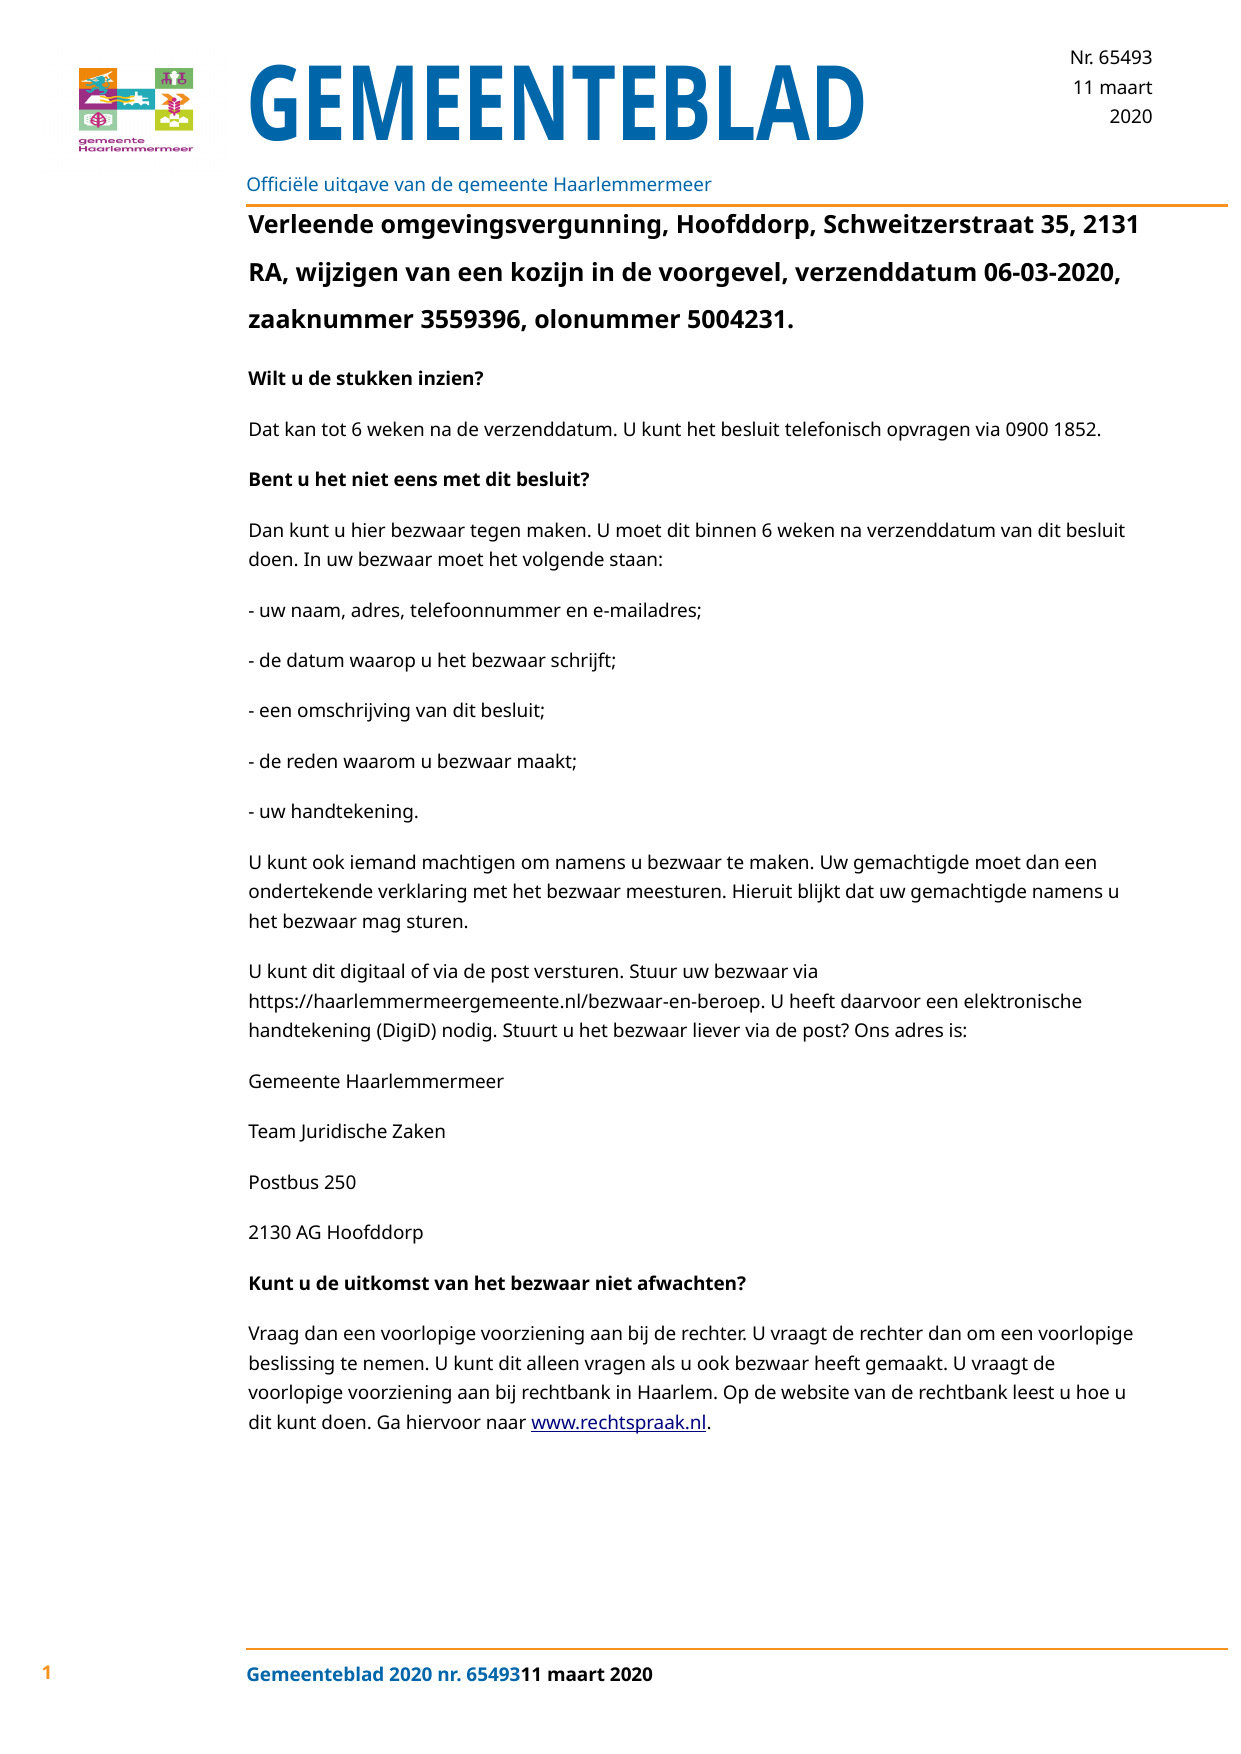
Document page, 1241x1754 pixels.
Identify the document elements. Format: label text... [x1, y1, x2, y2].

text Kunt u de uitkomst van het bezwaar niet afwachten? [248, 1270, 1152, 1295]
text Vraag dan een voorlopige voorziening aan bij de rechter. U vraagt de rechter dan om een voorlopige beslissing te nemen. U kunt dit alleen vragen als u ook bezwaar heeft gemaakt. U vraagt de voorlopige voorziening aan bij rechtbank in Haarlem. Op de website van de rechtbank leest u hoe u dit kunt doen. Ga hiervoor naar www.rechtspraak.nl. [248, 1320, 1152, 1434]
text - uw naam, adres, telefoonnummer en e-mailadres; [248, 597, 1152, 622]
text 2130 AG Hoofddorp [248, 1219, 1152, 1245]
text - uw handtekening. [248, 798, 1152, 824]
text - een omschrijving van dit besluit; [248, 698, 1152, 723]
text Gemeente Haarlemmermeer [248, 1068, 1152, 1094]
picture [41, 47, 231, 172]
text Postbus 250 [248, 1169, 1152, 1194]
text Dan kunt u hier bezwaar tegen maken. U moet dit binnen 6 weken na verzenddatum van dit besluit doen. In uw bezwaar moet het volgende staan: [248, 517, 1152, 572]
text U kunt dit digitaal of via de post versturen. Stuur uw bezwaar via https://haarlemmermeergemeente.nl/bezwaar-en-beroep. U heeft daarvoor een elektronische handtekening (DigiD) nodig. Stuurt u het bezwaar liever via de post? Ons adres is: [248, 958, 1152, 1043]
text - de reden waarom u bezwaar maakt; [248, 748, 1152, 774]
text Verleende omgevingsvergunning, Hoofddorp, Schweitzerstraat 35, 2131 RA, wijzigen van een kozijn in de voorgevel, verzenddatum 06-03-2020, zaaknummer 3559396, olonummer 5004231. [248, 207, 1152, 336]
text U kunt ook iemand machtigen om namens u bezwaar te maken. Uw gemachtigde moet dan een ondertekende verklaring met het bezwaar meesturen. Hieruit blijkt dat uw gemachtigde namens u het bezwaar mag sturen. [248, 849, 1152, 934]
text Dat kan tot 6 weken na de verzenddatum. U kunt het besluit telefonisch opvragen via 0900 1852. [248, 416, 1152, 442]
text - de datum waarop u het bezwaar schrijft; [248, 647, 1152, 673]
text Wilt u de stukken inzien? [248, 366, 1152, 391]
text Team Juridische Zaken [248, 1118, 1152, 1144]
text Bent u het niet eens met dit besluit? [248, 466, 1152, 492]
